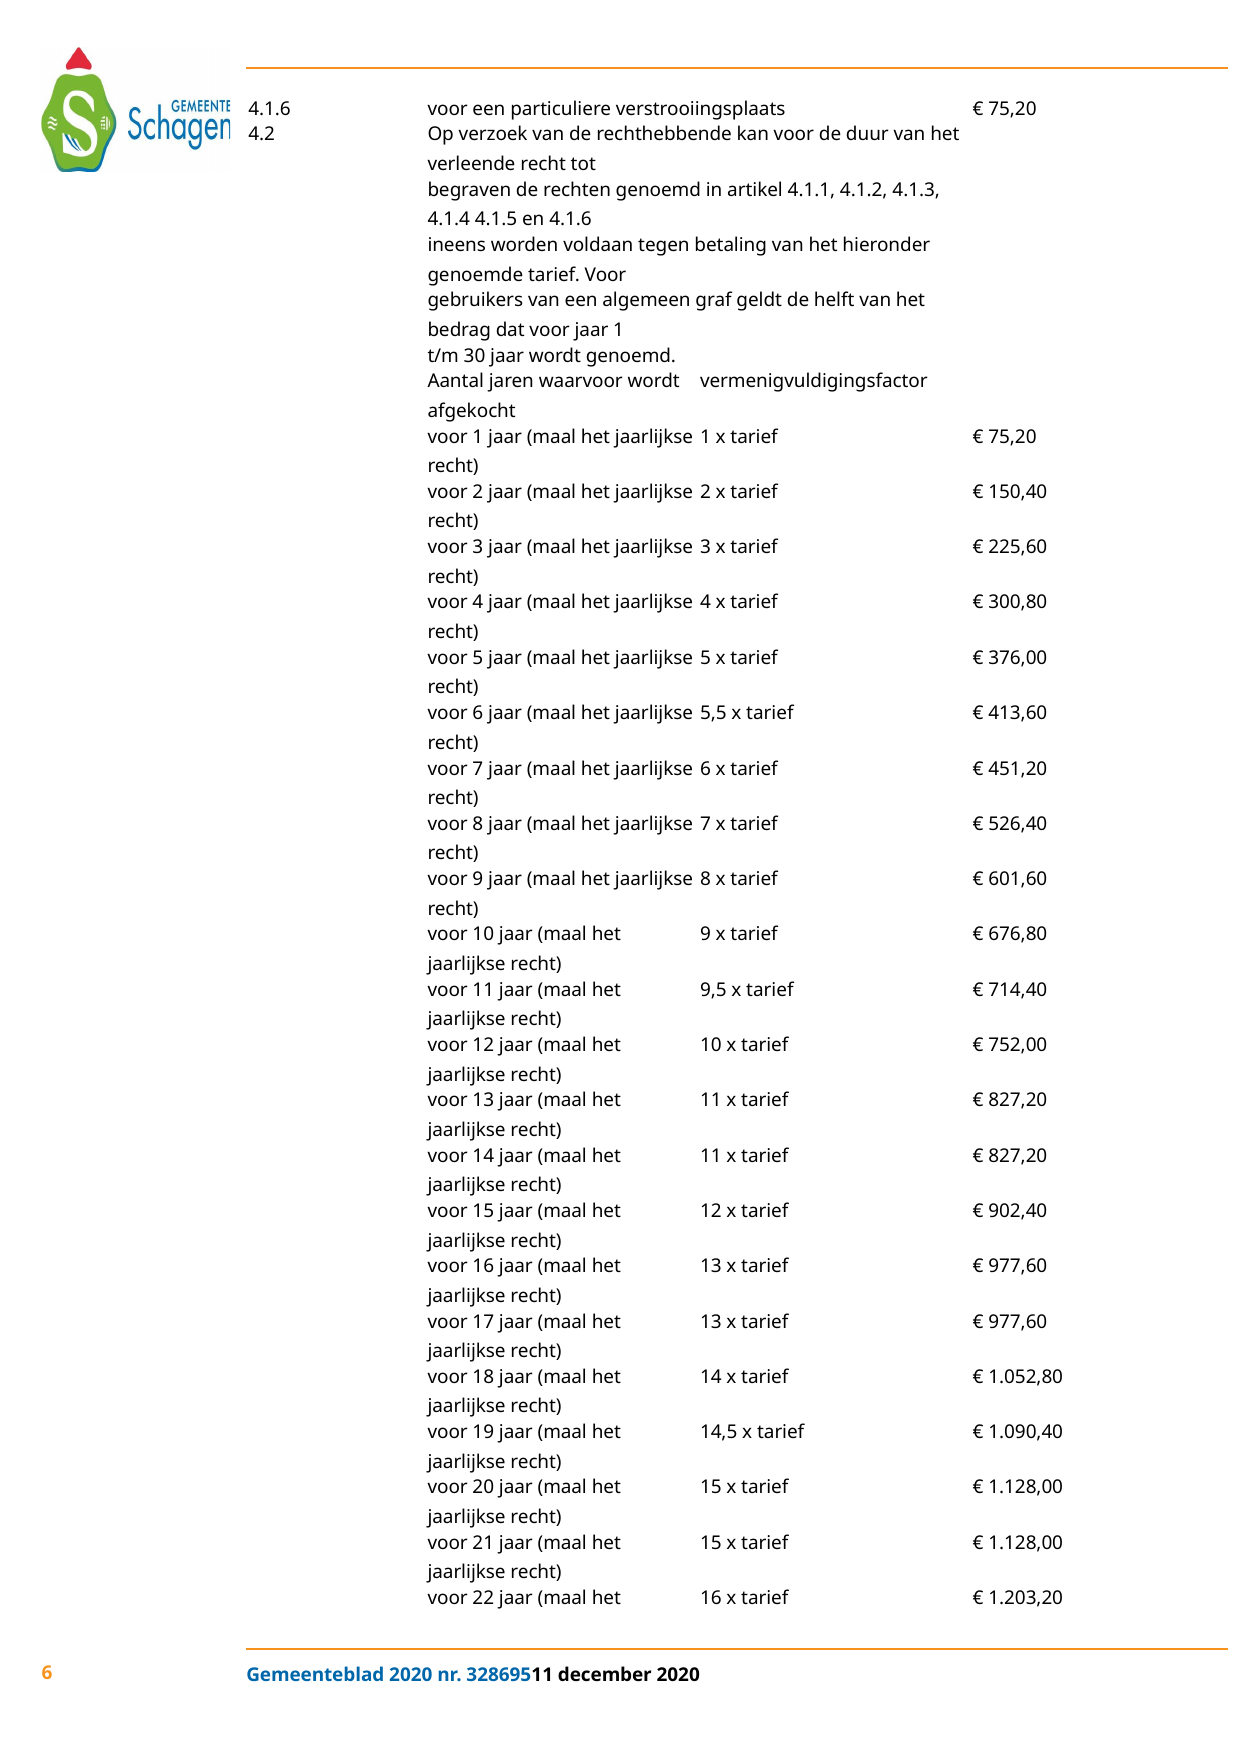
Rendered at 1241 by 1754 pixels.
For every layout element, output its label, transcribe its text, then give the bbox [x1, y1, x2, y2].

table_cell [248, 1253, 427, 1308]
table_cell 13 x tarief [700, 1308, 972, 1363]
table_cell 2 x tarief [700, 478, 972, 533]
table_cell 3 x tarief [700, 534, 972, 589]
table_cell [248, 286, 427, 342]
table_cell 9 x tarief [700, 921, 972, 976]
table_cell voor 19 jaar (maal het jaarlijkse recht) [427, 1419, 700, 1474]
table_cell ineens worden voldaan tegen betaling van het hieronder genoemde tarief. Voor [427, 231, 972, 286]
table_cell [973, 286, 1152, 342]
table_cell 10 x tarief [700, 1031, 972, 1087]
table_cell [248, 976, 427, 1031]
table_cell € 752,00 [973, 1031, 1152, 1087]
table_cell voor 14 jaar (maal het jaarlijkse recht) [427, 1142, 700, 1197]
table_cell voor 18 jaar (maal het jaarlijkse recht) [427, 1363, 700, 1418]
table_cell [248, 342, 427, 367]
table_cell voor 12 jaar (maal het jaarlijkse recht) [427, 1031, 700, 1087]
table_cell € 714,40 [973, 976, 1152, 1031]
table_cell 5 x tarief [700, 644, 972, 699]
table_cell [248, 176, 427, 231]
table_cell [973, 231, 1152, 286]
table_cell [248, 534, 427, 589]
table_cell [973, 176, 1152, 231]
table_cell € 75,20 [973, 423, 1152, 478]
table_cell voor 7 jaar (maal het jaarlijkse recht) [427, 755, 700, 810]
table_cell 5,5 x tarief [700, 699, 972, 755]
table_cell [248, 1031, 427, 1087]
table_cell [248, 1308, 427, 1363]
table_cell 8 x tarief [700, 865, 972, 921]
table_cell [248, 921, 427, 976]
table_cell [248, 1529, 427, 1584]
table_cell € 977,60 [973, 1308, 1152, 1363]
table_cell [973, 368, 1152, 423]
table_cell [248, 1142, 427, 1197]
table_cell 7 x tarief [700, 810, 972, 865]
table_cell € 601,60 [973, 865, 1152, 921]
table_cell [248, 865, 427, 921]
table_cell € 1.128,00 [973, 1474, 1152, 1529]
table_cell t/m 30 jaar wordt genoemd. [427, 342, 972, 367]
table_cell € 827,20 [973, 1087, 1152, 1142]
table_cell [248, 1584, 427, 1610]
table_cell € 225,60 [973, 534, 1152, 589]
table_cell gebruikers van een algemeen graf geldt de helft van het bedrag dat voor jaar 1 [427, 286, 972, 342]
table_cell vermenigvuldigingsfactor [700, 368, 972, 423]
table_cell [248, 810, 427, 865]
table_cell [248, 478, 427, 533]
table_cell € 827,20 [973, 1142, 1152, 1197]
table_cell € 150,40 [973, 478, 1152, 533]
table_cell [248, 699, 427, 755]
table_cell € 676,80 [973, 921, 1152, 976]
table_cell voor 10 jaar (maal het jaarlijkse recht) [427, 921, 700, 976]
table_cell voor 1 jaar (maal het jaarlijkse recht) [427, 423, 700, 478]
table_cell € 451,20 [973, 755, 1152, 810]
table_cell € 300,80 [973, 589, 1152, 644]
table_cell 9,5 x tarief [700, 976, 972, 1031]
table_cell voor 6 jaar (maal het jaarlijkse recht) [427, 699, 700, 755]
table_cell 6 x tarief [700, 755, 972, 810]
table_cell € 977,60 [973, 1253, 1152, 1308]
table_cell 1 x tarief [700, 423, 972, 478]
table_cell 4.1.6 [248, 95, 427, 121]
table_cell 13 x tarief [700, 1253, 972, 1308]
table_cell [248, 1197, 427, 1252]
table_cell [248, 1087, 427, 1142]
table_cell voor 9 jaar (maal het jaarlijkse recht) [427, 865, 700, 921]
picture [41, 47, 231, 172]
table_cell voor 11 jaar (maal het jaarlijkse recht) [427, 976, 700, 1031]
table_cell voor 3 jaar (maal het jaarlijkse recht) [427, 534, 700, 589]
table_cell € 413,60 [973, 699, 1152, 755]
table_cell Op verzoek van de rechthebbende kan voor de duur van het verleende recht tot [427, 121, 972, 176]
table_cell 4.2 [248, 121, 427, 176]
table_cell [248, 1419, 427, 1474]
table_cell voor 5 jaar (maal het jaarlijkse recht) [427, 644, 700, 699]
table_cell € 1.052,80 [973, 1363, 1152, 1418]
table_cell [973, 121, 1152, 176]
table_cell 14 x tarief [700, 1363, 972, 1418]
table_cell voor 22 jaar (maal het [427, 1584, 700, 1610]
table_cell [248, 231, 427, 286]
table_cell € 75,20 [973, 95, 1152, 121]
table_cell voor 16 jaar (maal het jaarlijkse recht) [427, 1253, 700, 1308]
table_cell [973, 342, 1152, 367]
table_cell [248, 644, 427, 699]
table_cell voor 17 jaar (maal het jaarlijkse recht) [427, 1308, 700, 1363]
table_cell voor 4 jaar (maal het jaarlijkse recht) [427, 589, 700, 644]
table_cell voor 13 jaar (maal het jaarlijkse recht) [427, 1087, 700, 1142]
table_cell begraven de rechten genoemd in artikel 4.1.1, 4.1.2, 4.1.3, 4.1.4 4.1.5 en 4.1.6 [427, 176, 972, 231]
table_cell [248, 755, 427, 810]
table_cell [248, 1363, 427, 1418]
table_cell Aantal jaren waarvoor wordt afgekocht [427, 368, 700, 423]
table_cell voor een particuliere verstrooiingsplaats [427, 95, 972, 121]
table_cell 15 x tarief [700, 1474, 972, 1529]
table_cell 15 x tarief [700, 1529, 972, 1584]
table_cell € 1.090,40 [973, 1419, 1152, 1474]
table_cell € 1.128,00 [973, 1529, 1152, 1584]
table_cell 11 x tarief [700, 1142, 972, 1197]
table_cell € 902,40 [973, 1197, 1152, 1252]
table_cell voor 21 jaar (maal het jaarlijkse recht) [427, 1529, 700, 1584]
table_cell [248, 368, 427, 423]
table_cell 12 x tarief [700, 1197, 972, 1252]
table_cell [248, 589, 427, 644]
table_cell voor 2 jaar (maal het jaarlijkse recht) [427, 478, 700, 533]
table_cell voor 8 jaar (maal het jaarlijkse recht) [427, 810, 700, 865]
table_cell 14,5 x tarief [700, 1419, 972, 1474]
table_cell 11 x tarief [700, 1087, 972, 1142]
table_cell € 526,40 [973, 810, 1152, 865]
table_cell [248, 1474, 427, 1529]
table_cell 16 x tarief [700, 1584, 972, 1610]
table_cell € 376,00 [973, 644, 1152, 699]
table_cell voor 15 jaar (maal het jaarlijkse recht) [427, 1197, 700, 1252]
table_cell [248, 423, 427, 478]
table_cell 4 x tarief [700, 589, 972, 644]
table_cell voor 20 jaar (maal het jaarlijkse recht) [427, 1474, 700, 1529]
table_cell € 1.203,20 [973, 1584, 1152, 1610]
